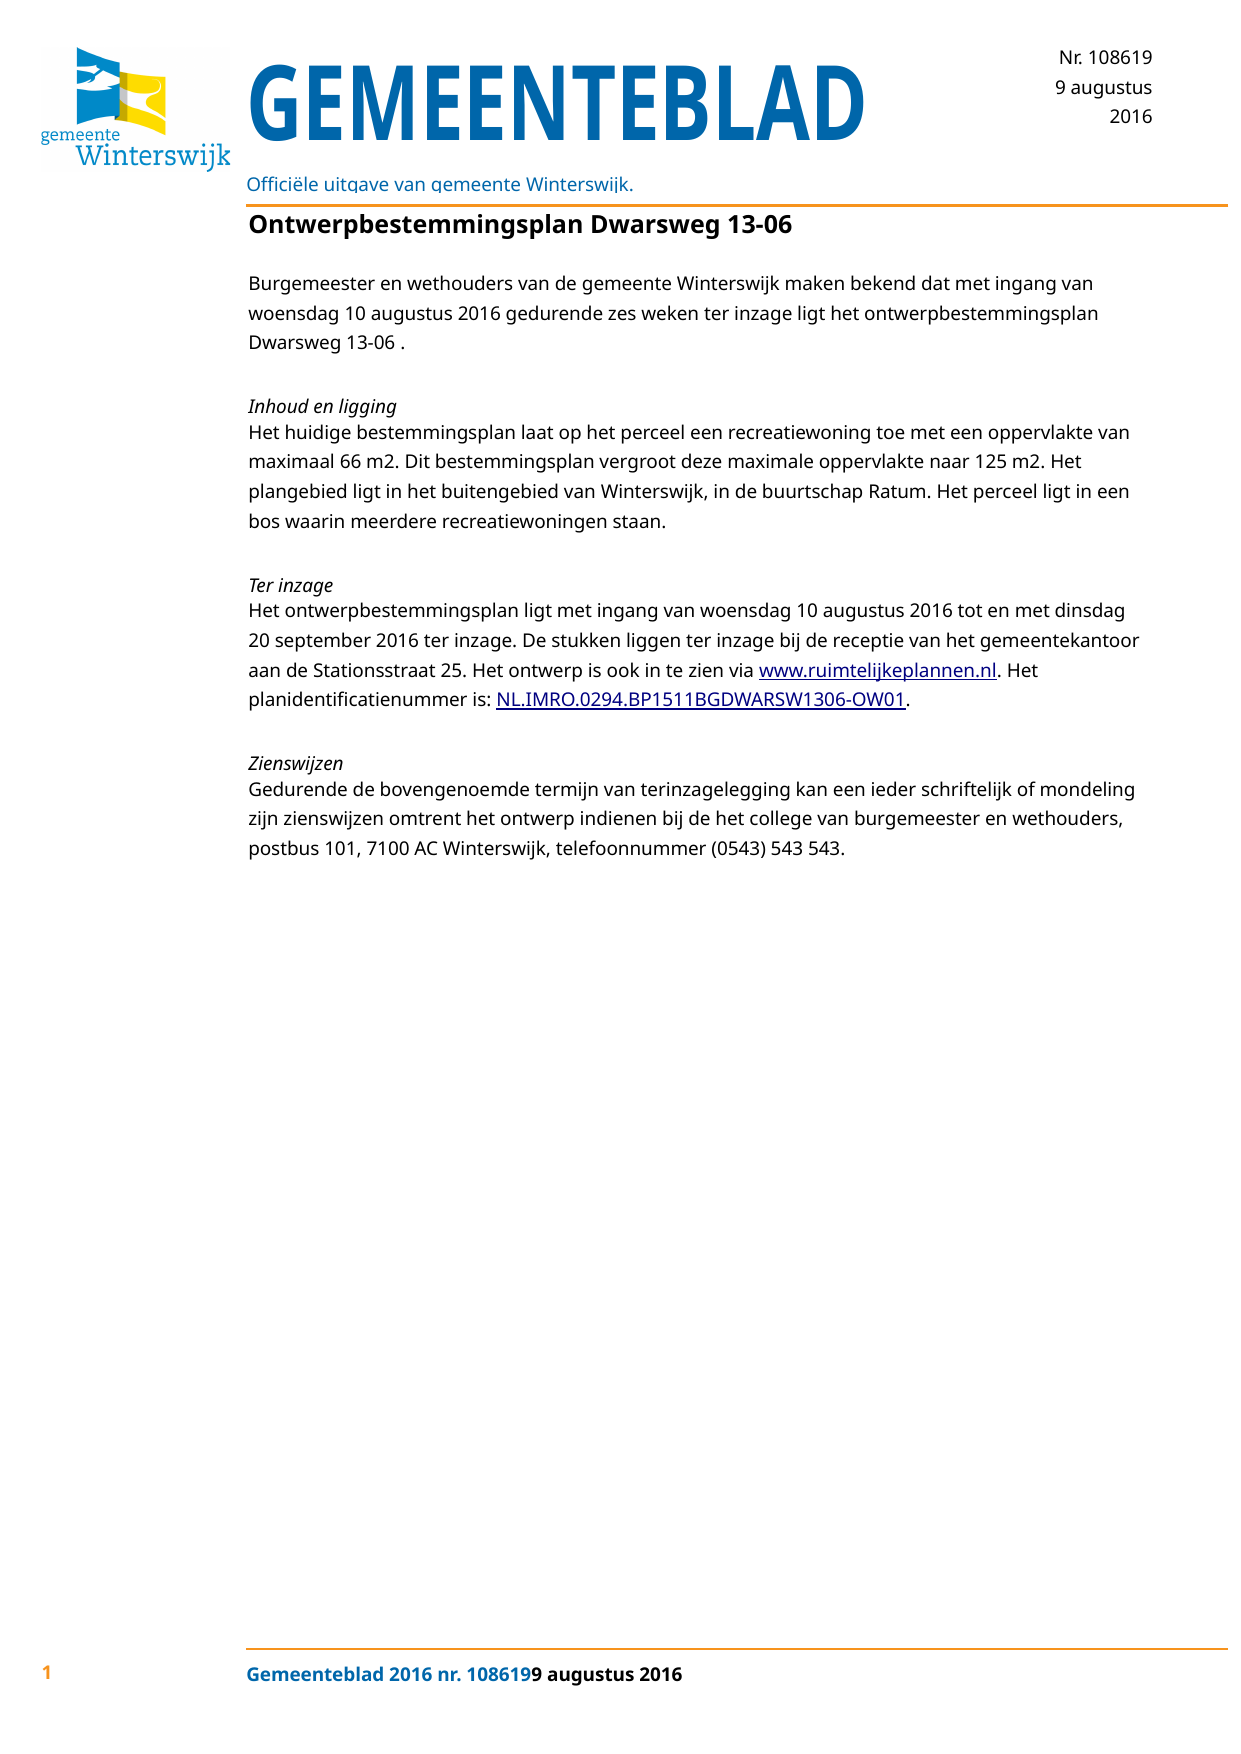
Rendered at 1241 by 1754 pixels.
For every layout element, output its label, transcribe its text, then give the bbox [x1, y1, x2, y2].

text Inhoud en ligging [248, 393, 1152, 419]
text Zienswijzen [248, 750, 1152, 776]
text Ter inzage [248, 572, 1152, 598]
picture [41, 47, 231, 172]
text Gedurende de bovengenoemde termijn van terinzagelegging kan een ieder schriftelijk of mondeling zijn zienswijzen omtrent het ontwerp indienen bij de het college van burgemeester en wethouders, postbus 101, 7100 AC Winterswijk, telefoonnummer (0543) 543 543. [248, 776, 1152, 861]
text Het ontwerpbestemmingsplan ligt met ingang van woensdag 10 augustus 2016 tot en met dinsdag 20 september 2016 ter inzage. De stukken liggen ter inzage bij de receptie van het gemeentekantoor aan de Stationsstraat 25. Het ontwerp is ook in te zien via www.ruimtelijkeplannen.nl. Het planidentificatienummer is: NL.IMRO.0294.BP1511BGDWARSW1306-OW01. [248, 598, 1152, 712]
text Ontwerpbestemmingsplan Dwarsweg 13-06 [248, 207, 1152, 241]
text Het huidige bestemmingsplan laat op het perceel een recreatiewoning toe met een oppervlakte van maximaal 66 m2. Dit bestemmingsplan vergroot deze maximale oppervlakte naar 125 m2. Het plangebied ligt in het buitengebied van Winterswijk, in de buurtschap Ratum. Het perceel ligt in een bos waarin meerdere recreatiewoningen staan. [248, 419, 1152, 534]
text Burgemeester en wethouders van de gemeente Winterswijk maken bekend dat met ingang van woensdag 10 augustus 2016 gedurende zes weken ter inzage ligt het ontwerpbestemmingsplan Dwarsweg 13-06 . [248, 270, 1152, 355]
picture [225, 153, 231, 162]
